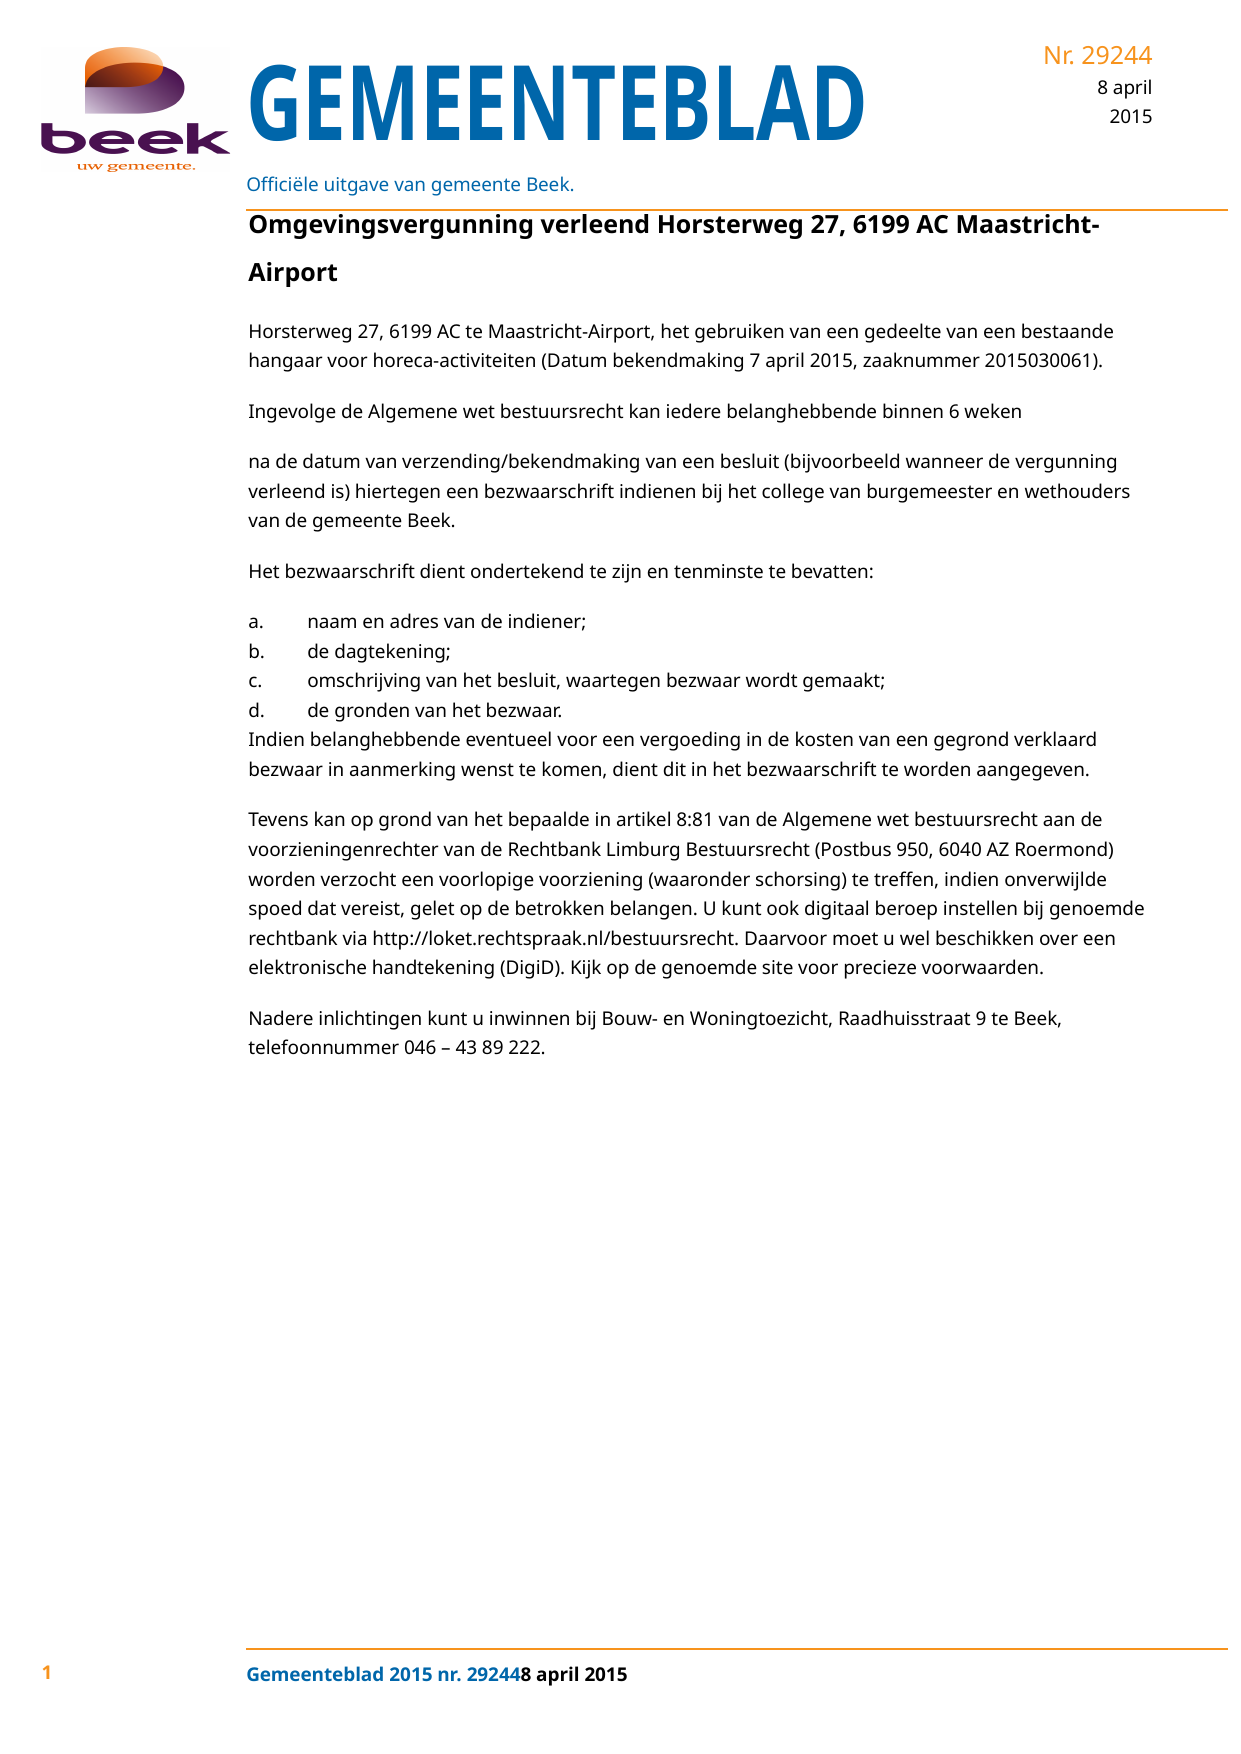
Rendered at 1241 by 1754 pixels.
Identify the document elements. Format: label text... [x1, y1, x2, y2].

list de dagtekening; [248, 638, 1152, 664]
list naam en adres van de indiener; [248, 608, 1152, 634]
text Het bezwaarschrift dient ondertekend te zijn en tenminste te bevatten: [248, 558, 1152, 584]
list omschrijving van het besluit, waartegen bezwaar wordt gemaakt; [248, 667, 1152, 693]
text Tevens kan op grond van het bepaalde in artikel 8:81 van de Algemene wet bestuursrecht aan de voorzieningenrechter van de Rechtbank Limburg Bestuursrecht (Postbus 950, 6040 AZ Roermond) worden verzocht een voorlopige voorziening (waaronder schorsing) te treffen, indien onverwijlde spoed dat vereist, gelet op de betrokken belangen. U kunt ook digitaal beroep instellen bij genoemde rechtbank via http://loket.rechtspraak.nl/bestuursrecht. Daarvoor moet u wel beschikken over een elektronische handtekening (DigiD). Kijk op de genoemde site voor precieze voorwaarden. [248, 807, 1152, 980]
text Indien belanghebbende eventueel voor een vergoeding in de kosten van een gegrond verklaard bezwaar in aanmerking wenst te komen, dient dit in het bezwaarschrift te worden aangegeven. [248, 727, 1152, 782]
text Ingevolge de Algemene wet bestuursrecht kan iedere belanghebbende binnen 6 weken [248, 398, 1152, 424]
text na de datum van verzending/bekendmaking van een besluit (bijvoorbeeld wanneer de vergunning verleend is) hiertegen een bezwaarschrift indienen bij het college van burgemeester en wethouders van de gemeente Beek. [248, 448, 1152, 533]
text Horsterweg 27, 6199 AC te Maastricht-Airport, het gebruiken van een gedeelte van een bestaande hangaar voor horeca-activiteiten (Datum bekendmaking 7 april 2015, zaaknummer 2015030061). [248, 318, 1152, 373]
picture [41, 47, 231, 172]
list de gronden van het bezwaar. [248, 697, 1152, 723]
text Nadere inlichtingen kunt u inwinnen bij Bouw- en Woningtoezicht, Raadhuisstraat 9 te Beek, telefoonnummer 046 – 43 89 222. [248, 1005, 1152, 1060]
text Omgevingsvergunning verleend Horsterweg 27, 6199 AC Maastricht-Airport [248, 211, 1152, 288]
